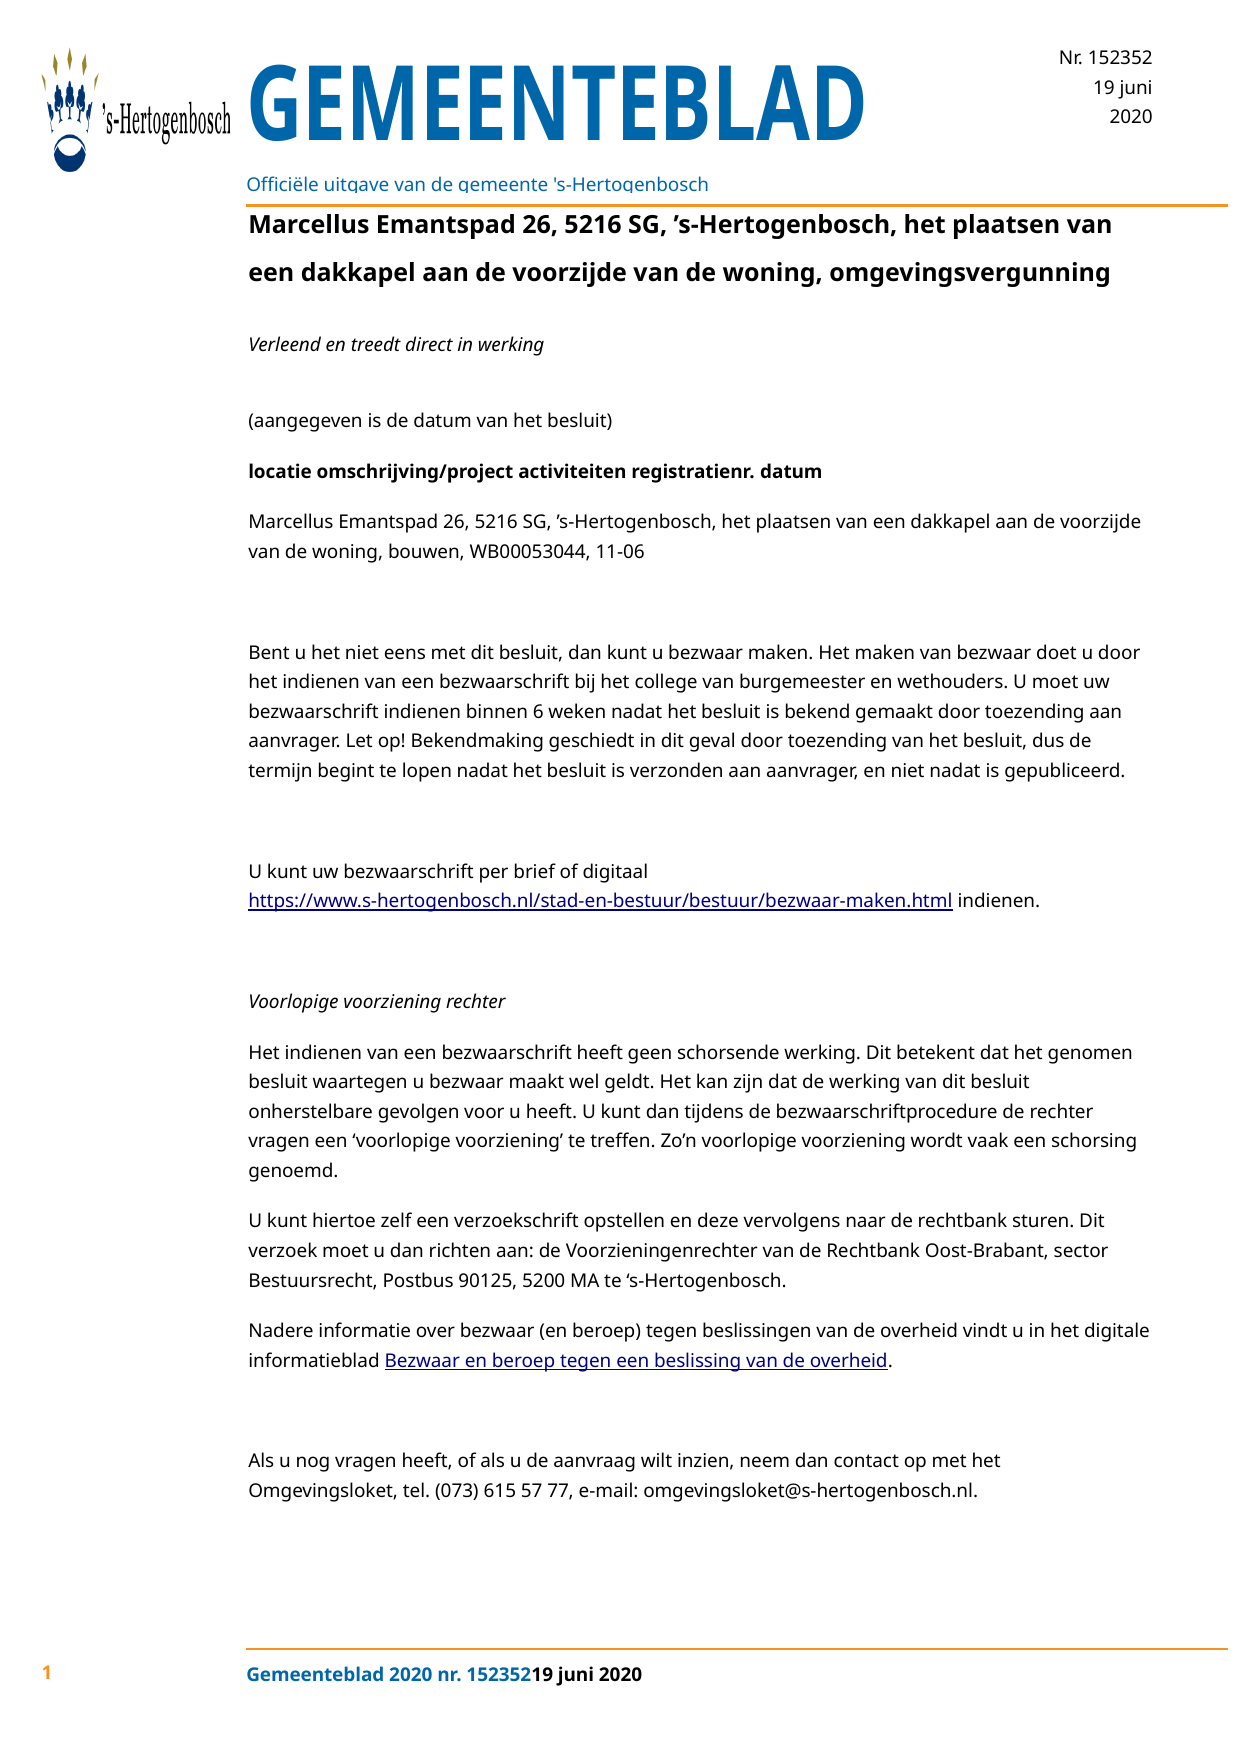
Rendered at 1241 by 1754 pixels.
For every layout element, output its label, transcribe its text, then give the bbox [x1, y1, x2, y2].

text Marcellus Emantspad 26, 5216 SG, ’s-Hertogenbosch, het plaatsen van een dakkapel aan de voorzijde van de woning, omgevingsvergunning [248, 207, 1152, 288]
text Verleend en treedt direct in werking [248, 331, 1152, 357]
text Bent u het niet eens met dit besluit, dan kunt u bezwaar maken. Het maken van bezwaar doet u door het indienen van een bezwaarschrift bij het college van burgemeester en wethouders. U moet uw bezwaarschrift indienen binnen 6 weken nadat het besluit is bekend gemaakt door toezending aan aanvrager. Let op! Bekendmaking geschiedt in dit geval door toezending van het besluit, dus de termijn begint te lopen nadat het besluit is verzonden aan aanvrager, en niet nadat is gepubliceerd. [248, 639, 1152, 783]
picture [41, 47, 231, 172]
text Als u nog vragen heeft, of als u de aanvraag wilt inzien, neem dan contact op met het Omgevingsloket, tel. (073) 615 57 77, e-mail: omgevingsloket@s-hertogenbosch.nl. [248, 1448, 1152, 1503]
text locatie omschrijving/project activiteiten registratienr. datum [248, 458, 1152, 484]
text Het indienen van een bezwaarschrift heeft geen schorsende werking. Dit betekent dat het genomen besluit waartegen u bezwaar maakt wel geldt. Het kan zijn dat de werking van dit besluit onherstelbare gevolgen voor u heeft. U kunt dan tijdens de bezwaarschriftprocedure de rechter vragen een ‘voorlopige voorziening’ te treffen. Zo’n voorlopige voorziening wordt vaak een schorsing genoemd. [248, 1039, 1152, 1183]
text U kunt hiertoe zelf een verzoekschrift opstellen en deze vervolgens naar de rechtbank sturen. Dit verzoek moet u dan richten aan: de Voorzieningenrechter van de Rechtbank Oost-Brabant, sector Bestuursrecht, Postbus 90125, 5200 MA te ‘s-Hertogenbosch. [248, 1208, 1152, 1292]
text Voorlopige voorziening rechter [248, 988, 1152, 1014]
text (aangegeven is de datum van het besluit) [248, 408, 1152, 433]
text Marcellus Emantspad 26, 5216 SG, ’s-Hertogenbosch, het plaatsen van een dakkapel aan de voorzijde van de woning, bouwen, WB00053044, 11-06 [248, 508, 1152, 564]
text U kunt uw bezwaarschrift per brief of digitaal https://www.s-hertogenbosch.nl/stad-en-bestuur/bestuur/bezwaar-maken.html indienen. [248, 858, 1152, 913]
text Nadere informatie over bezwaar (en beroep) tegen beslissingen van de overheid vindt u in het digitale informatieblad Bezwaar en beroep tegen een beslissing van de overheid. [248, 1317, 1152, 1372]
